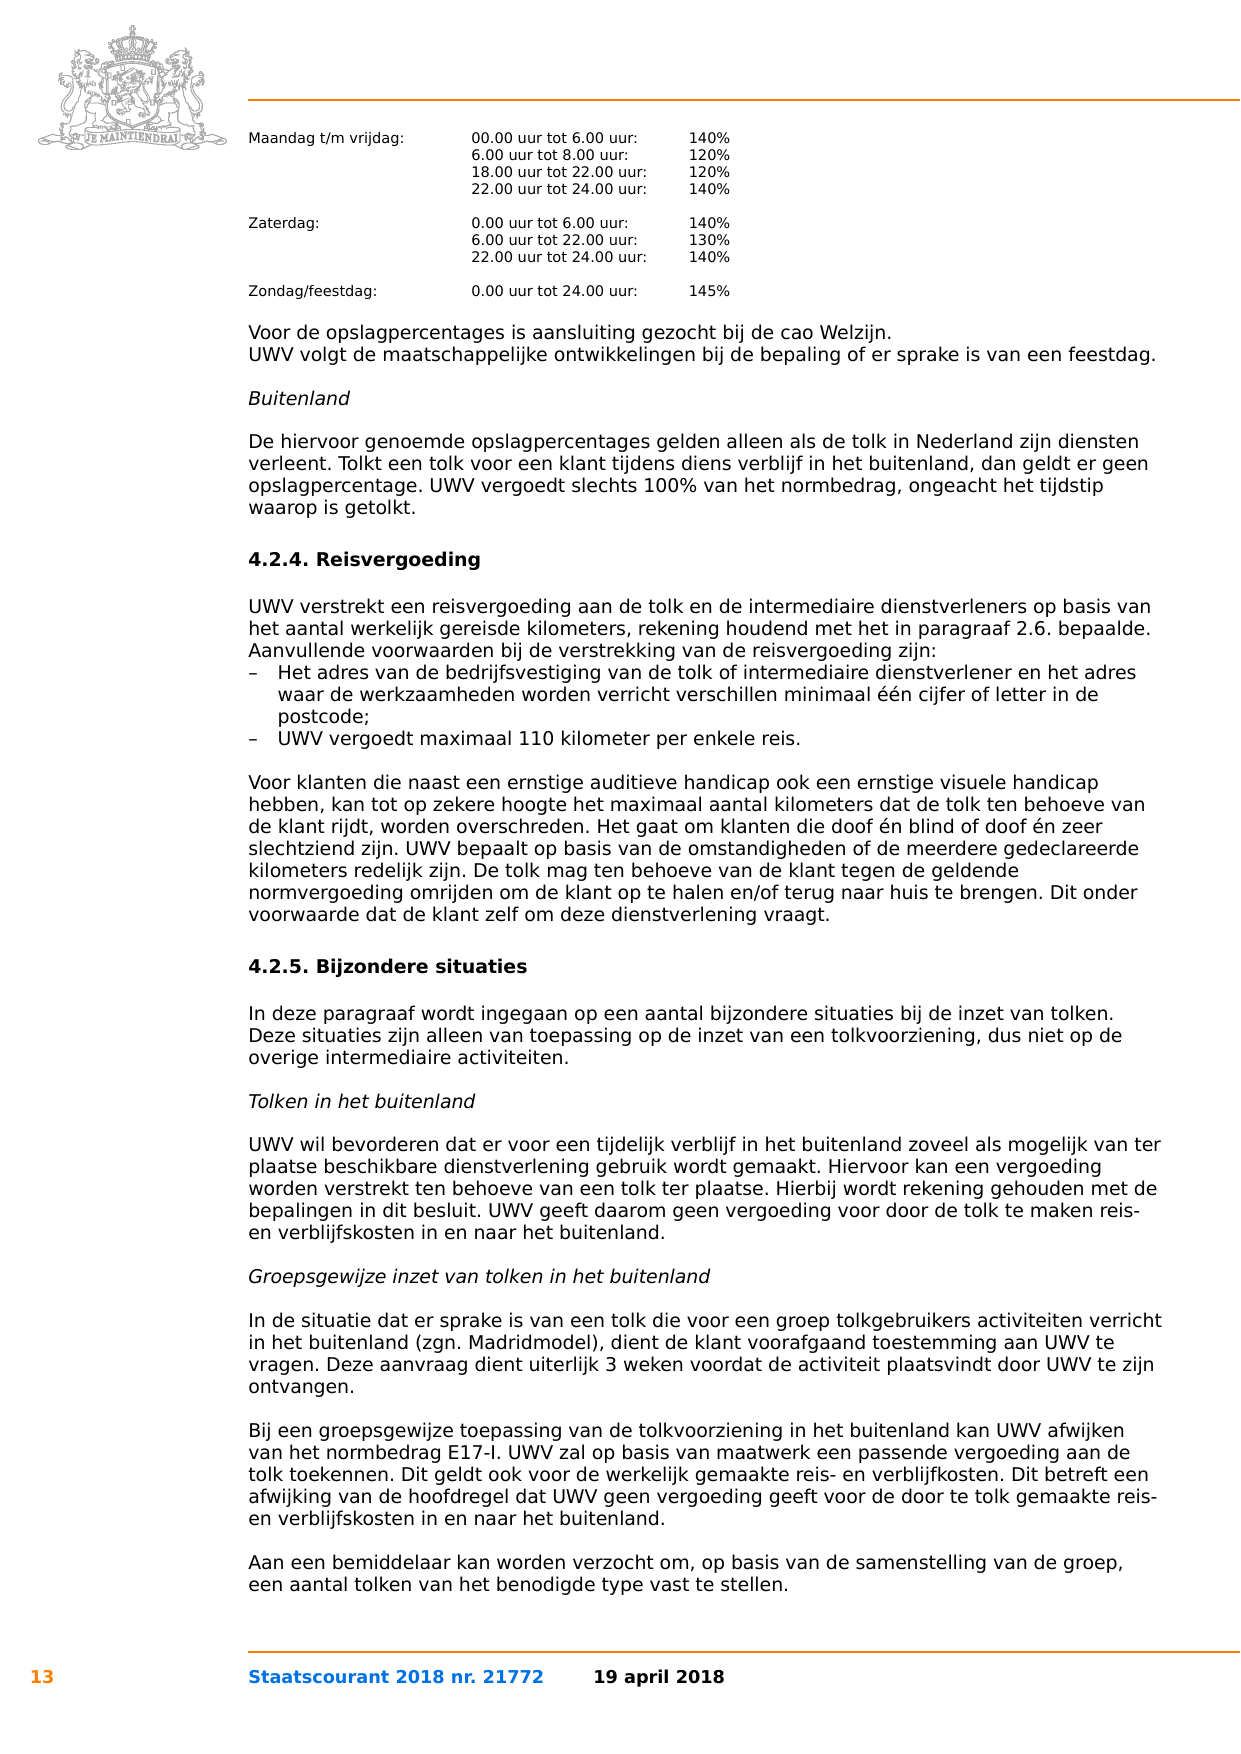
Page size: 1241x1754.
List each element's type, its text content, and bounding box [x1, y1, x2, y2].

table_cell 22.00 uur tot 24.00 uur: [465, 181, 683, 198]
table_cell [248, 164, 465, 181]
table_cell 130% [683, 232, 1163, 249]
subtitle 4.2.5. Bijzondere situaties [248, 956, 1163, 978]
text In deze paragraaf wordt ingegaan op een aantal bijzondere situaties bij de inzet van tolken. Deze situaties zijn alleen van toepassing op de inzet van een tolkvoorziening, dus niet op de overige intermediaire activiteiten. [248, 1003, 1163, 1069]
subtitle Groepsgewijze inzet van tolken in het buitenland [248, 1266, 1163, 1288]
table_cell [248, 249, 465, 266]
table_cell 6.00 uur tot 8.00 uur: [465, 147, 683, 164]
table_cell [465, 266, 683, 283]
table_cell 0.00 uur tot 6.00 uur: [465, 215, 683, 232]
table_header Maandag t/m vrijdag: [248, 130, 465, 147]
subtitle 4.2.4. Reisvergoeding [248, 549, 1163, 571]
table_cell 145% [683, 283, 1163, 300]
text UWV verstrekt een reisvergoeding aan de tolk en de intermediaire dienstverleners op basis van het aantal werkelijk gereisde kilometers, rekening houdend met het in paragraaf 2.6. bepaalde. Aanvullende voorwaarden bij de verstrekking van de reisvergoeding zijn: [248, 596, 1163, 662]
table_cell Zondag/feestdag: [248, 283, 465, 300]
table_cell [248, 147, 465, 164]
table_cell 120% [683, 164, 1163, 181]
text Bij een groepsgewijze toepassing van de tolkvoorziening in het buitenland kan UWV afwijken van het normbedrag E17-I. UWV zal op basis van maatwerk een passende vergoeding aan de tolk toekennen. Dit geldt ook voor de werkelijk gemaakte reis- en verblijfkosten. Dit betreft een afwijking van de hoofdregel dat UWV geen vergoeding geeft voor de door te tolk gemaakte reis- en verblijfskosten in en naar het buitenland. [248, 1420, 1163, 1530]
text – UWV vergoedt maximaal 110 kilometer per enkele reis. [248, 728, 1163, 750]
subtitle Tolken in het buitenland [248, 1091, 1163, 1112]
table_cell [465, 198, 683, 215]
table_cell 22.00 uur tot 24.00 uur: [465, 249, 683, 266]
table_cell Zaterdag: [248, 215, 465, 232]
subtitle Buitenland [248, 387, 1163, 409]
text UWV volgt de maatschappelijke ontwikkelingen bij de bepaling of er sprake is van een feestdag. [248, 343, 1163, 366]
text Voor klanten die naast een ernstige auditieve handicap ook een ernstige visuele handicap hebben, kan tot op zekere hoogte het maximaal aantal kilometers dat de tolk ten behoeve van de klant rijdt, worden overschreden. Het gaat om klanten die doof én blind of doof én zeer slechtziend zijn. UWV bepaalt op basis van de omstandigheden of de meerdere gedeclareerde kilometers redelijk zijn. De tolk mag ten behoeve van de klant tegen de geldende normvergoeding omrijden om de klant op te halen en/of terug naar huis te brengen. Dit onder voorwaarde dat de klant zelf om deze dienstverlening vraagt. [248, 772, 1163, 926]
text – Het adres van de bedrijfsvestiging van de tolk of intermediaire dienstverlener en het adres waar de werkzaamheden worden verricht verschillen minimaal één cijfer of letter in de postcode; [248, 662, 1163, 728]
table_cell [248, 232, 465, 249]
table_cell 18.00 uur tot 22.00 uur: [465, 164, 683, 181]
text In de situatie dat er sprake is van een tolk die voor een groep tolkgebruikers activiteiten verricht in het buitenland (zgn. Madridmodel), dient de klant voorafgaand toestemming aan UWV te vragen. Deze aanvraag dient uiterlijk 3 weken voordat de activiteit plaatsvindt door UWV te zijn ontvangen. [248, 1310, 1163, 1398]
table_cell 120% [683, 147, 1163, 164]
table_cell 140% [683, 249, 1163, 266]
table_header 140% [683, 130, 1163, 147]
text UWV wil bevorderen dat er voor een tijdelijk verblijf in het buitenland zoveel als mogelijk van ter plaatse beschikbare dienstverlening gebruik wordt gemaakt. Hiervoor kan een vergoeding worden verstrekt ten behoeve van een tolk ter plaatse. Hierbij wordt rekening gehouden met de bepalingen in dit besluit. UWV geeft daarom geen vergoeding voor door de tolk te maken reis- en verblijfskosten in en naar het buitenland. [248, 1134, 1163, 1244]
table_cell [248, 266, 465, 283]
table_cell 140% [683, 181, 1163, 198]
table_cell [683, 198, 1163, 215]
table_cell [683, 266, 1163, 283]
text Voor de opslagpercentages is aansluiting gezocht bij de cao Welzijn. [248, 322, 1163, 343]
table_cell [248, 181, 465, 198]
table_header 00.00 uur tot 6.00 uur: [465, 130, 683, 147]
table_cell [248, 198, 465, 215]
table_cell 0.00 uur tot 24.00 uur: [465, 283, 683, 300]
text Aan een bemiddelaar kan worden verzocht om, op basis van de samenstelling van de groep, een aantal tolken van het benodigde type vast te stellen. [248, 1552, 1163, 1596]
table_cell 6.00 uur tot 22.00 uur: [465, 232, 683, 249]
table_cell 140% [683, 215, 1163, 232]
text De hiervoor genoemde opslagpercentages gelden alleen als de tolk in Nederland zijn diensten verleent. Tolkt een tolk voor een klant tijdens diens verblijf in het buitenland, dan geldt er geen opslagpercentage. UWV vergoedt slechts 100% van het normbedrag, ongeacht het tijdstip waarop is getolkt. [248, 431, 1163, 519]
picture [38, 25, 227, 150]
